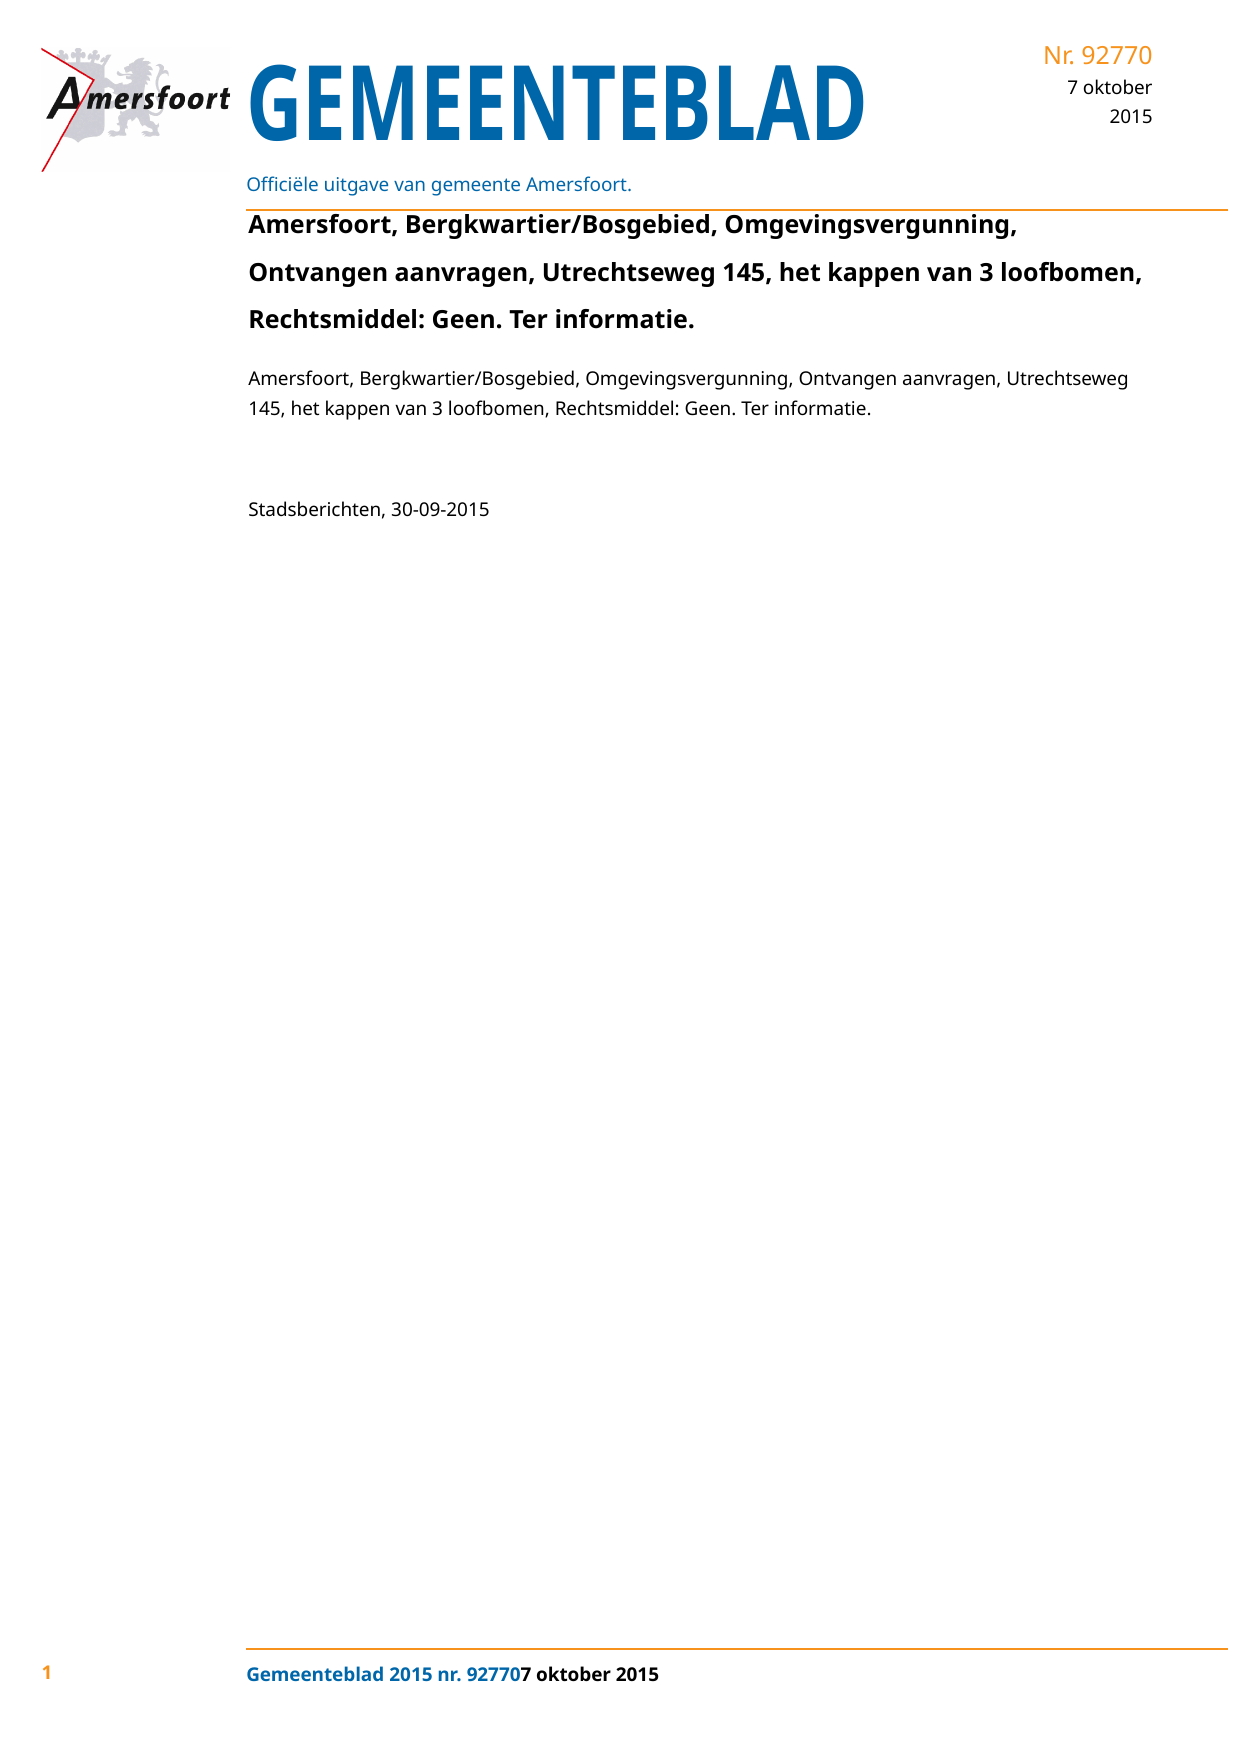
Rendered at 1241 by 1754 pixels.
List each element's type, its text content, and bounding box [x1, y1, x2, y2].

picture [41, 47, 231, 172]
text Stadsberichten, 30-09-2015 [248, 496, 1152, 522]
text Amersfoort, Bergkwartier/Bosgebied, Omgevingsvergunning, Ontvangen aanvragen, Utrechtseweg 145, het kappen van 3 loofbomen, Rechtsmiddel: Geen. Ter informatie. [248, 211, 1152, 336]
text Amersfoort, Bergkwartier/Bosgebied, Omgevingsvergunning, Ontvangen aanvragen, Utrechtseweg 145, het kappen van 3 loofbomen, Rechtsmiddel: Geen. Ter informatie. [248, 366, 1152, 421]
